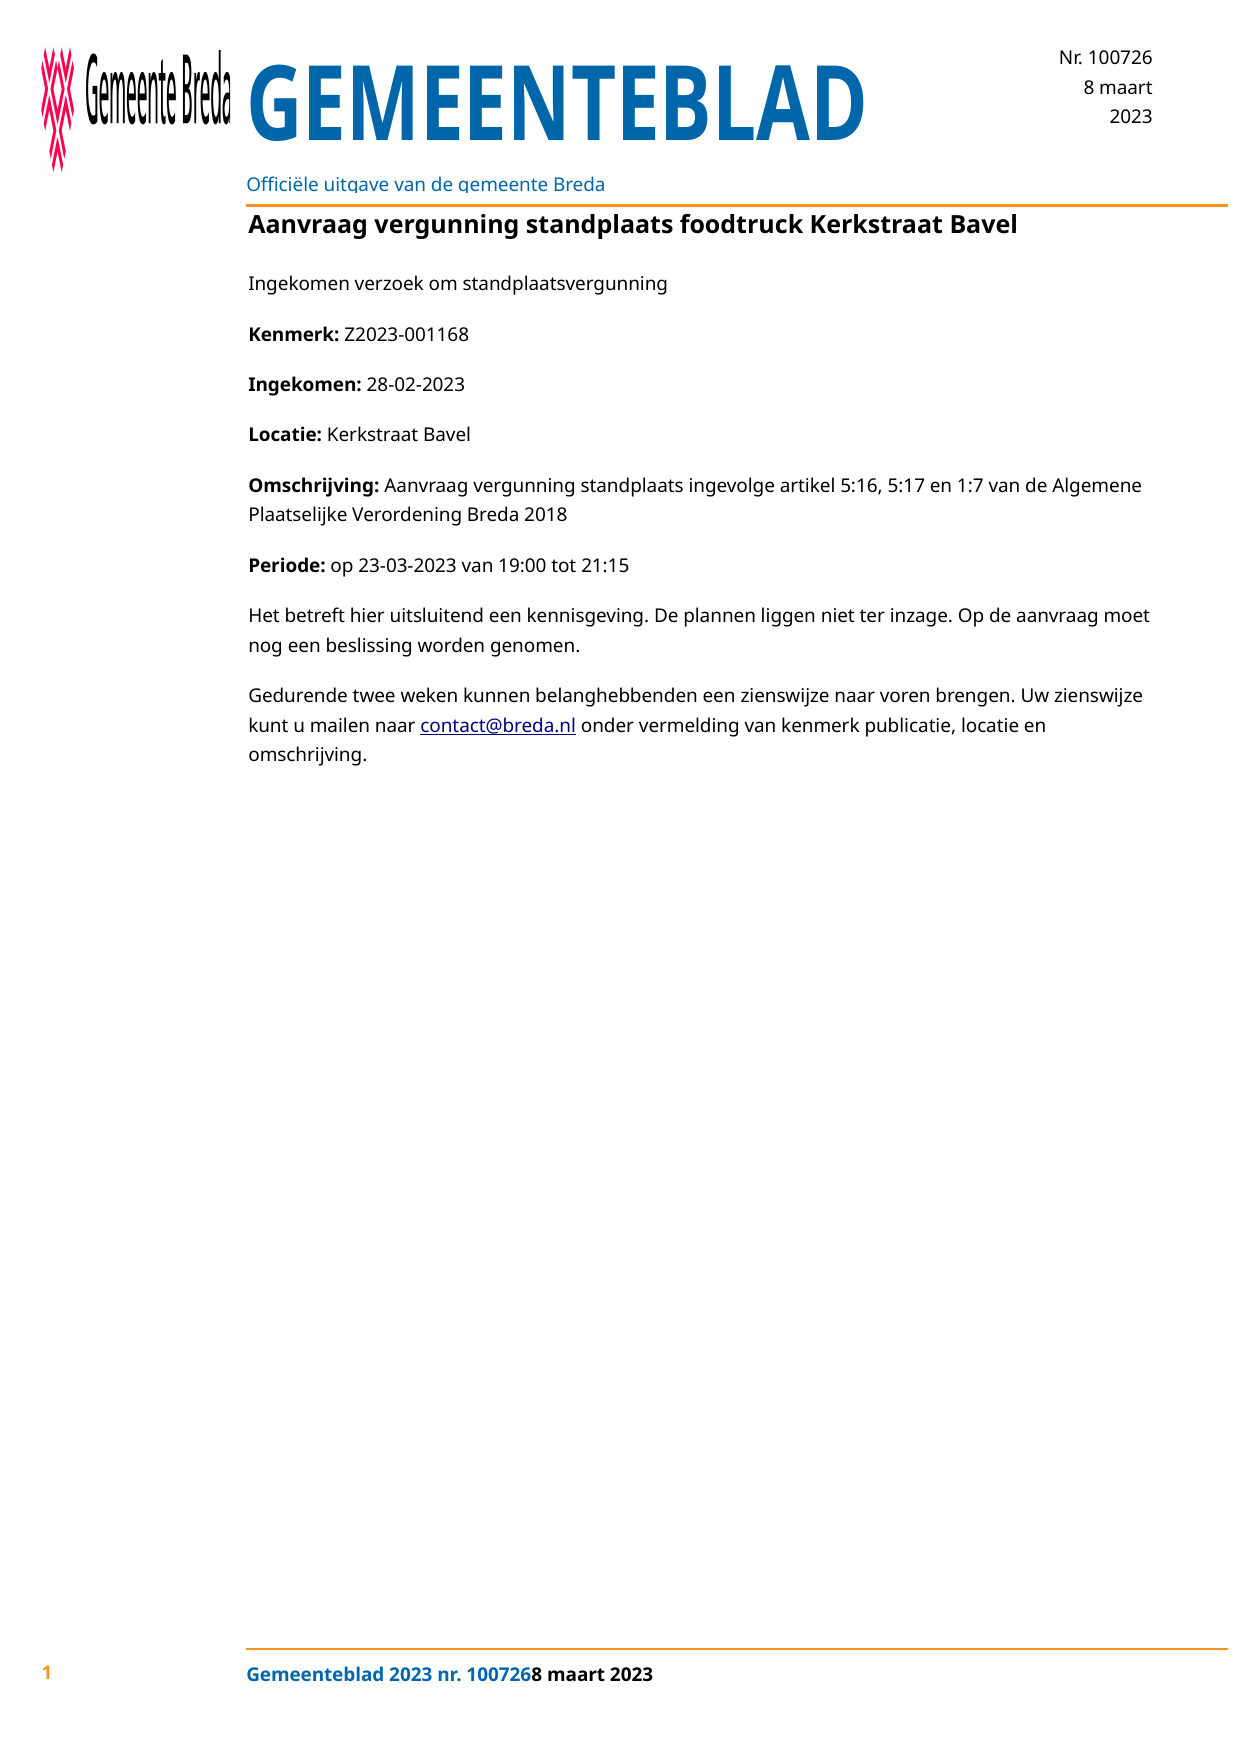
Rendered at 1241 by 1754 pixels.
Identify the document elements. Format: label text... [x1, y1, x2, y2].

text Omschrijving: Aanvraag vergunning standplaats ingevolge artikel 5:16, 5:17 en 1:7 van de Algemene Plaatselijke Verordening Breda 2018 [248, 472, 1152, 527]
text Periode: op 23-03-2023 van 19:00 tot 21:15 [248, 552, 1152, 578]
text Ingekomen verzoek om standplaatsvergunning [248, 270, 1152, 296]
text Het betreft hier uitsluitend een kennisgeving. De plannen liggen niet ter inzage. Op de aanvraag moet nog een beslissing worden genomen. [248, 602, 1152, 658]
text Ingekomen: 28-02-2023 [248, 371, 1152, 397]
text Aanvraag vergunning standplaats foodtruck Kerkstraat Bavel [248, 207, 1152, 241]
text Kenmerk: Z2023-001168 [248, 321, 1152, 346]
text Locatie: Kerkstraat Bavel [248, 422, 1152, 447]
picture [41, 47, 231, 172]
text Gedurende twee weken kunnen belanghebbenden een zienswijze naar voren brengen. Uw zienswijze kunt u mailen naar contact@breda.nl onder vermelding van kenmerk publicatie, locatie en omschrijving. [248, 682, 1152, 767]
